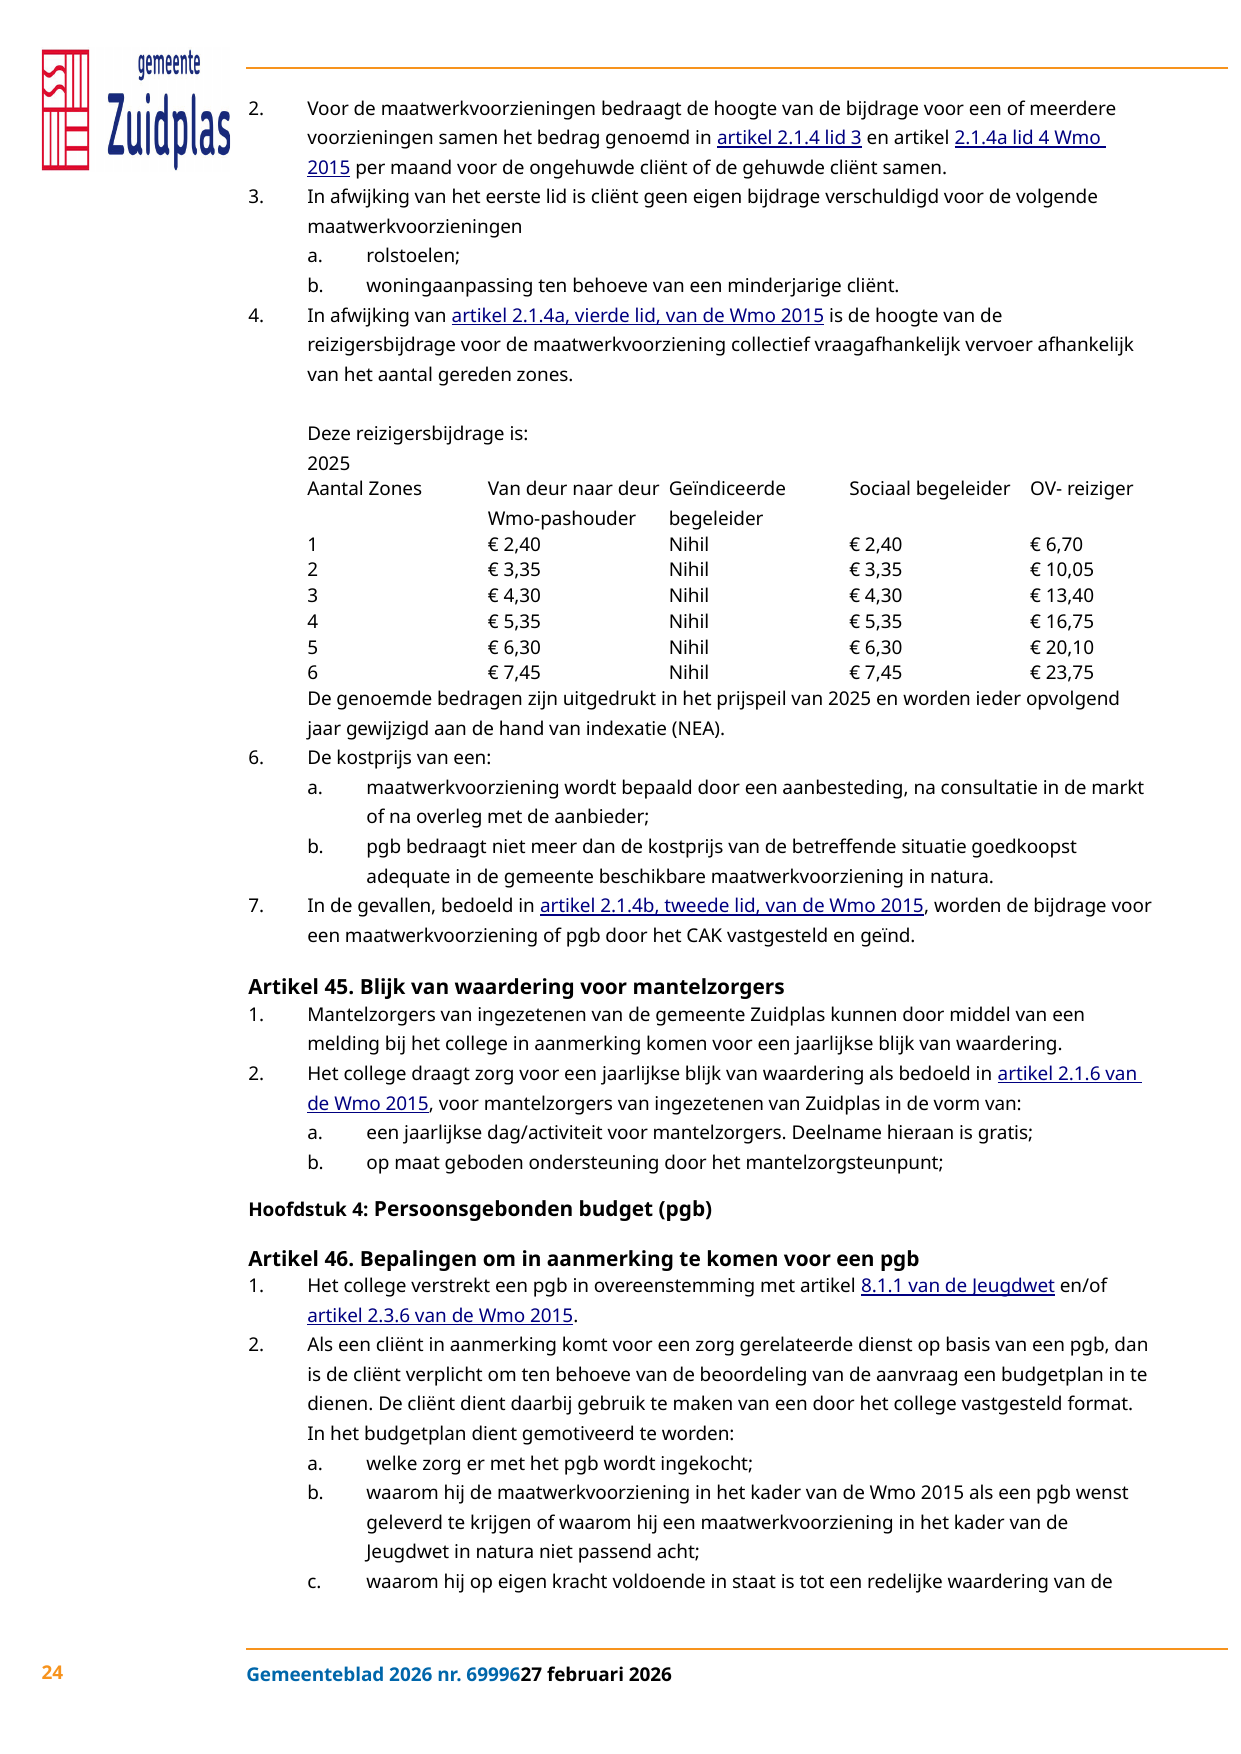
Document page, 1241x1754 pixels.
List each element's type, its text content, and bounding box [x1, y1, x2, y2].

table_cell € 4,30 [488, 583, 668, 608]
table_cell Nihil [669, 660, 849, 685]
list De genoemde bedragen zijn uitgedrukt in het prijspeil van 2025 en worden ieder opvolgend jaar gewijzigd aan de hand van indexatie (NEA). [248, 685, 1152, 741]
list In de gevallen, bedoeld in artikel 2.1.4b, tweede lid, van de Wmo 2015, worden de bijdrage voor een maatwerkvoorziening of pgb door het CAK vastgesteld en geïnd. [248, 892, 1152, 948]
table_cell € 5,35 [849, 608, 1030, 634]
table_header 2025 [307, 450, 488, 476]
table_cell € 20,10 [1030, 634, 1211, 659]
table_cell € 3,35 [849, 557, 1030, 582]
table_cell OV- reiziger [1030, 476, 1211, 531]
list Het college draagt zorg voor een jaarlijkse blijk van waardering als bedoeld in artikel 2.1.6 van de Wmo 2015, voor mantelzorgers van ingezetenen van Zuidplas in de vorm van: [248, 1060, 1152, 1115]
table_cell 1 [307, 531, 488, 557]
list Het college verstrekt een pgb in overeenstemming met artikel 8.1.1 van de Jeugdwet en/of artikel 2.3.6 van de Wmo 2015. [248, 1272, 1152, 1327]
table_cell 3 [307, 583, 488, 608]
list waarom hij op eigen kracht voldoende in staat is tot een redelijke waardering van de [307, 1568, 1152, 1594]
table_cell Nihil [669, 608, 849, 634]
list rolstoelen; [307, 243, 1152, 268]
table_cell € 10,05 [1030, 557, 1211, 582]
table_cell € 7,45 [488, 660, 668, 685]
table_cell Geïndiceerde begeleider [669, 476, 849, 531]
table_cell € 4,30 [849, 583, 1030, 608]
text Artikel 45. Blijk van waardering voor mantelzorgers [248, 972, 1152, 1001]
table_cell 2 [307, 557, 488, 582]
table_cell Nihil [669, 634, 849, 659]
list op maat geboden ondersteuning door het mantelzorgsteunpunt; [307, 1149, 1152, 1174]
list woningaanpassing ten behoeve van een minderjarige cliënt. [307, 272, 1152, 298]
table_header [1030, 450, 1211, 476]
table_cell € 6,70 [1030, 531, 1211, 557]
table_cell € 16,75 [1030, 608, 1211, 634]
list Mantelzorgers van ingezetenen van de gemeente Zuidplas kunnen door middel van een melding bij het college in aanmerking komen voor een jaarlijkse blijk van waardering. [248, 1001, 1152, 1056]
table_cell € 6,30 [488, 634, 668, 659]
picture [41, 47, 231, 172]
list Als een cliënt in aanmerking komt voor een zorg gerelateerde dienst op basis van een pgb, dan is de cliënt verplicht om ten behoeve van de beoordeling van de aanvraag een budgetplan in te dienen. De cliënt dient daarbij gebruik te maken van een door het college vastgesteld format. In het budgetplan dient gemotiveerd te worden: [248, 1331, 1152, 1446]
list In afwijking van het eerste lid is cliënt geen eigen bijdrage verschuldigd voor de volgende maatwerkvoorzieningen [248, 183, 1152, 239]
table_cell € 7,45 [849, 660, 1030, 685]
table_cell € 2,40 [488, 531, 668, 557]
list Deze reizigersbijdrage is: [248, 420, 1152, 446]
list waarom hij de maatwerkvoorziening in het kader van de Wmo 2015 als een pgb wenst geleverd te krijgen of waarom hij een maatwerkvoorziening in het kader van de Jeugdwet in natura niet passend acht; [307, 1479, 1152, 1564]
list De kostprijs van een: [248, 744, 1152, 770]
table_cell Nihil [669, 531, 849, 557]
list In afwijking van artikel 2.1.4a, vierde lid, van de Wmo 2015 is de hoogte van de reizigersbijdrage voor de maatwerkvoorziening collectief vraagafhankelijk vervoer afhankelijk van het aantal gereden zones. [248, 302, 1152, 387]
table_cell 5 [307, 634, 488, 659]
table_cell € 5,35 [488, 608, 668, 634]
table_header [669, 450, 849, 476]
table_cell 6 [307, 660, 488, 685]
table_header [849, 450, 1030, 476]
table_cell Nihil [669, 557, 849, 582]
list Voor de maatwerkvoorzieningen bedraagt de hoogte van de bijdrage voor een of meerdere voorzieningen samen het bedrag genoemd in artikel 2.1.4 lid 3 en artikel 2.1.4a lid 4 Wmo 2015 per maand voor de ongehuwde cliënt of de gehuwde cliënt samen. [248, 95, 1152, 180]
list welke zorg er met het pgb wordt ingekocht; [307, 1450, 1152, 1475]
table_cell Nihil [669, 583, 849, 608]
table_cell € 13,40 [1030, 583, 1211, 608]
table_cell Sociaal begeleider [849, 476, 1030, 531]
table_cell € 3,35 [488, 557, 668, 582]
table_header [488, 450, 668, 476]
table_cell € 2,40 [849, 531, 1030, 557]
list maatwerkvoorziening wordt bepaald door een aanbesteding, na consultatie in de markt of na overleg met de aanbieder; [307, 774, 1152, 829]
text Hoofdstuk 4: Persoonsgebonden budget (pgb) [248, 1194, 1152, 1223]
table_cell € 6,30 [849, 634, 1030, 659]
table_cell Van deur naar deur Wmo-pashouder [488, 476, 668, 531]
list een jaarlijkse dag/activiteit voor mantelzorgers. Deelname hieraan is gratis; [307, 1119, 1152, 1145]
table_cell € 23,75 [1030, 660, 1211, 685]
table_cell Aantal Zones [307, 476, 488, 531]
table_cell 4 [307, 608, 488, 634]
text Artikel 46. Bepalingen om in aanmerking te komen voor een pgb [248, 1244, 1152, 1272]
list pgb bedraagt niet meer dan de kostprijs van de betreffende situatie goedkoopst adequate in de gemeente beschikbare maatwerkvoorziening in natura. [307, 833, 1152, 889]
